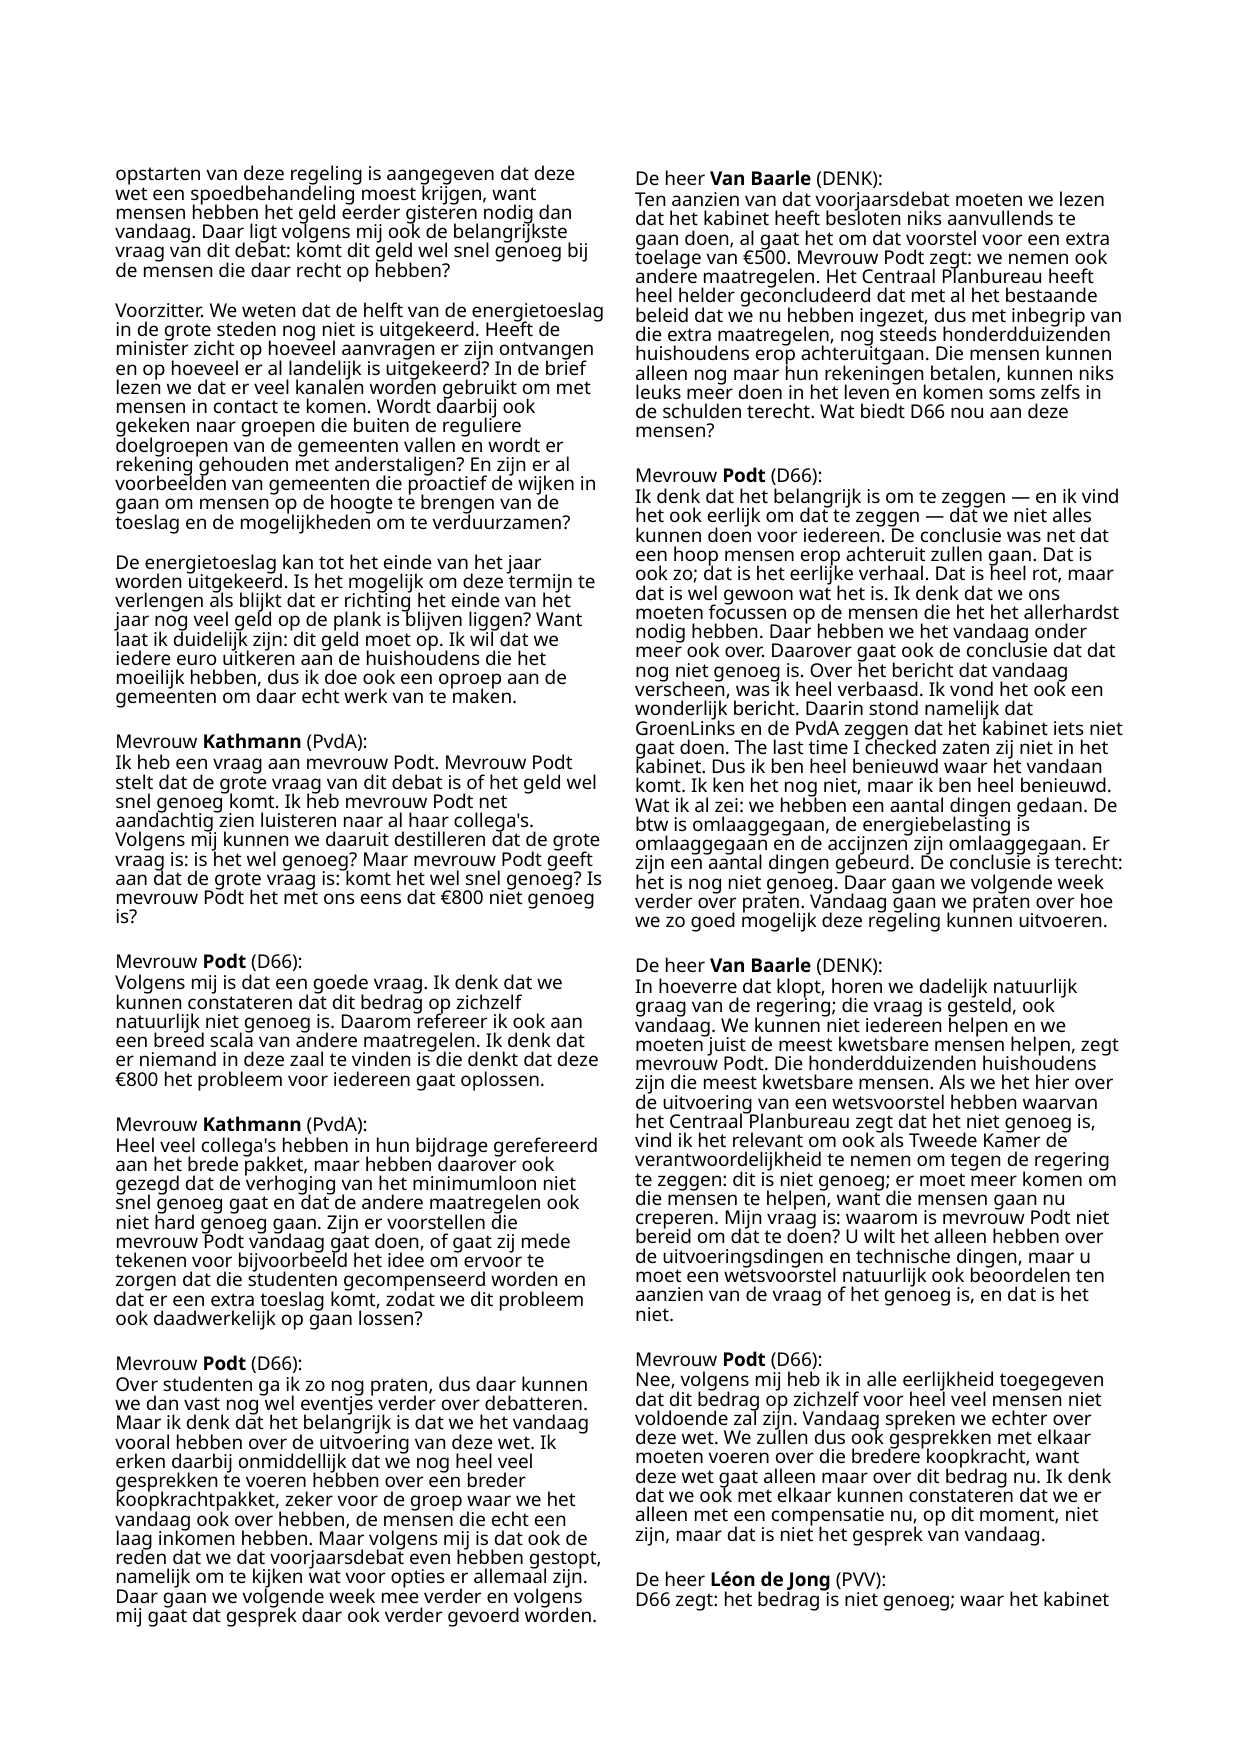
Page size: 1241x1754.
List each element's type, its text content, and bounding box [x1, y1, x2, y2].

text Ik heb een vraag aan mevrouw Podt. Mevrouw Podt stelt dat de grote vraag van dit debat is of het geld wel snel genoeg komt. Ik heb mevrouw Podt net aandachtig zien luisteren naar al haar collega's. Volgens mij kunnen we daaruit destilleren dat de grote vraag is: is het wel genoeg? Maar mevrouw Podt geeft aan dat de grote vraag is: komt het wel snel genoeg? Is mevrouw Podt het met ons eens dat €800 niet genoeg is? [115, 754, 605, 928]
text Ik denk dat het belangrijk is om te zeggen — en ik vind het ook eerlijk om dat te zeggen — dat we niet alles kunnen doen voor iedereen. De conclusie was net dat een hoop mensen erop achteruit zullen gaan. Dat is ook zo; dat is het eerlijke verhaal. Dat is heel rot, maar dat is wel gewoon wat het is. Ik denk dat we ons moeten focussen op de mensen die het het allerhardst nodig hebben. Daar hebben we het vandaag onder meer ook over. Daarover gaat ook de conclusie dat dat nog niet genoeg is. Over het bericht dat vandaag verscheen, was ik heel verbaasd. Ik vond het ook een wonderlijk bericht. Daarin stond namelijk dat GroenLinks en de PvdA zeggen dat het kabinet iets niet gaat doen. The last time I checked zaten zij niet in het kabinet. Dus ik ben heel benieuwd waar het vandaan komt. Ik ken het nog niet, maar ik ben heel benieuwd. Wat ik al zei: we hebben een aantal dingen gedaan. De btw is omlaaggegaan, de energiebelasting is omlaaggegaan en de accijnzen zijn omlaaggegaan. Er zijn een aantal dingen gebeurd. De conclusie is terecht: het is nog niet genoeg. Daar gaan we volgende week verder over praten. Vandaag gaan we praten over hoe we zo goed mogelijk deze regeling kunnen uitvoeren. [635, 488, 1125, 931]
text Mevrouw Podt (D66): [635, 462, 1125, 488]
text Mevrouw Podt (D66): [115, 1350, 605, 1376]
text De heer Van Baarle (DENK): [635, 165, 1125, 191]
text Heel veel collega's hebben in hun bijdrage gerefereerd aan het brede pakket, maar hebben daarover ook gezegd dat de verhoging van het minimumloon niet snel genoeg gaat en dat de andere maatregelen ook niet hard genoeg gaan. Zijn er voorstellen die mevrouw Podt vandaag gaat doen, of gaat zij mede tekenen voor bijvoorbeeld het idee om ervoor te zorgen dat die studenten gecompenseerd worden en dat er een extra toeslag komt, zodat we dit probleem ook daadwerkelijk op gaan lossen? [115, 1137, 605, 1329]
text Nee, volgens mij heb ik in alle eerlijkheid toegegeven dat dit bedrag op zichzelf voor heel veel mensen niet voldoende zal zijn. Vandaag spreken we echter over deze wet. We zullen dus ook gesprekken met elkaar moeten voeren over die bredere koopkracht, want deze wet gaat alleen maar over dit bedrag nu. Ik denk dat we ook met elkaar kunnen constateren dat we er alleen met een compensatie nu, op dit moment, niet zijn, maar dat is niet het gesprek van vandaag. [635, 1371, 1125, 1545]
text De heer Van Baarle (DENK): [635, 952, 1125, 978]
text De energietoeslag kan tot het einde van het jaar worden uitgekeerd. Is het mogelijk om deze termijn te verlengen als blijkt dat er richting het einde van het jaar nog veel geld op de plank is blijven liggen? Want laat ik duidelijk zijn: dit geld moet op. Ik wil dat we iedere euro uitkeren aan de huishoudens die het moeilijk hebben, dus ik doe ook een oproep aan de gemeenten om daar echt werk van te maken. [115, 554, 605, 708]
text In hoeverre dat klopt, horen we dadelijk natuurlijk graag van de regering; die vraag is gesteld, ook vandaag. We kunnen niet iedereen helpen en we moeten juist de meest kwetsbare mensen helpen, zegt mevrouw Podt. Die honderdduizenden huishoudens zijn die meest kwetsbare mensen. Als we het hier over de uitvoering van een wetsvoorstel hebben waarvan het Centraal Planbureau zegt dat het niet genoeg is, vind ik het relevant om ook als Tweede Kamer de verantwoordelijkheid te nemen om tegen de regering te zeggen: dit is niet genoeg; er moet meer komen om die mensen te helpen, want die mensen gaan nu creperen. Mijn vraag is: waarom is mevrouw Podt niet bereid om dat te doen? U wilt het alleen hebben over de uitvoeringsdingen en technische dingen, maar u moet een wetsvoorstel natuurlijk ook beoordelen ten aanzien van de vraag of het genoeg is, en dat is het niet. [635, 978, 1125, 1325]
text D66 zegt: het bedrag is niet genoeg; waar het kabinet [635, 1591, 1125, 1611]
text Over studenten ga ik zo nog praten, dus daar kunnen we dan vast nog wel eventjes verder over debatteren. Maar ik denk dat het belangrijk is dat we het vandaag vooral hebben over de uitvoering van deze wet. Ik erken daarbij onmiddellijk dat we nog heel veel gesprekken te voeren hebben over een breder koopkrachtpakket, zeker voor de groep waar we het vandaag ook over hebben, de mensen die echt een laag inkomen hebben. Maar volgens mij is dat ook de reden dat we dat voorjaarsdebat even hebben gestopt, namelijk om te kijken wat voor opties er allemaal zijn. Daar gaan we volgende week mee verder en volgens mij gaat dat gesprek daar ook verder gevoerd worden. [115, 1376, 605, 1626]
text Ten aanzien van dat voorjaarsdebat moeten we lezen dat het kabinet heeft besloten niks aanvullends te gaan doen, al gaat het om dat voorstel voor een extra toelage van €500. Mevrouw Podt zegt: we nemen ook andere maatregelen. Het Centraal Planbureau heeft heel helder geconcludeerd dat met al het bestaande beleid dat we nu hebben ingezet, dus met inbegrip van die extra maatregelen, nog steeds honderdduizenden huishoudens erop achteruitgaan. Die mensen kunnen alleen nog maar hun rekeningen betalen, kunnen niks leuks meer doen in het leven en komen soms zelfs in de schulden terecht. Wat biedt D66 nou aan deze mensen? [635, 191, 1125, 442]
text Mevrouw Kathmann (PvdA): [115, 1111, 605, 1137]
text Mevrouw Kathmann (PvdA): [115, 729, 605, 754]
text Mevrouw Podt (D66): [635, 1346, 1125, 1371]
text Mevrouw Podt (D66): [115, 949, 605, 974]
text Volgens mij is dat een goede vraag. Ik denk dat we kunnen constateren dat dit bedrag op zichzelf natuurlijk niet genoeg is. Daarom refereer ik ook aan een breed scala van andere maatregelen. Ik denk dat er niemand in deze zaal te vinden is die denkt dat deze €800 het probleem voor iedereen gaat oplossen. [115, 974, 605, 1090]
text Voorzitter. We weten dat de helft van de energietoeslag in de grote steden nog niet is uitgekeerd. Heeft de minister zicht op hoeveel aanvragen er zijn ontvangen en op hoeveel er al landelijk is uitgekeerd? In de brief lezen we dat er veel kanalen worden gebruikt om met mensen in contact te komen. Wordt daarbij ook gekeken naar groepen die buiten de reguliere doelgroepen van de gemeenten vallen en wordt er rekening gehouden met anderstaligen? En zijn er al voorbeelden van gemeenten die proactief de wijken in gaan om mensen op de hoogte te brengen van de toeslag en de mogelijkheden om te verduurzamen? [115, 302, 605, 533]
text opstarten van deze regeling is aangegeven dat deze wet een spoedbehandeling moest krijgen, want mensen hebben het geld eerder gisteren nodig dan vandaag. Daar ligt volgens mij ook de belangrijkste vraag van dit debat: komt dit geld wel snel genoeg bij de mensen die daar recht op hebben? [115, 165, 605, 281]
text De heer Léon de Jong (PVV): [635, 1566, 1125, 1591]
